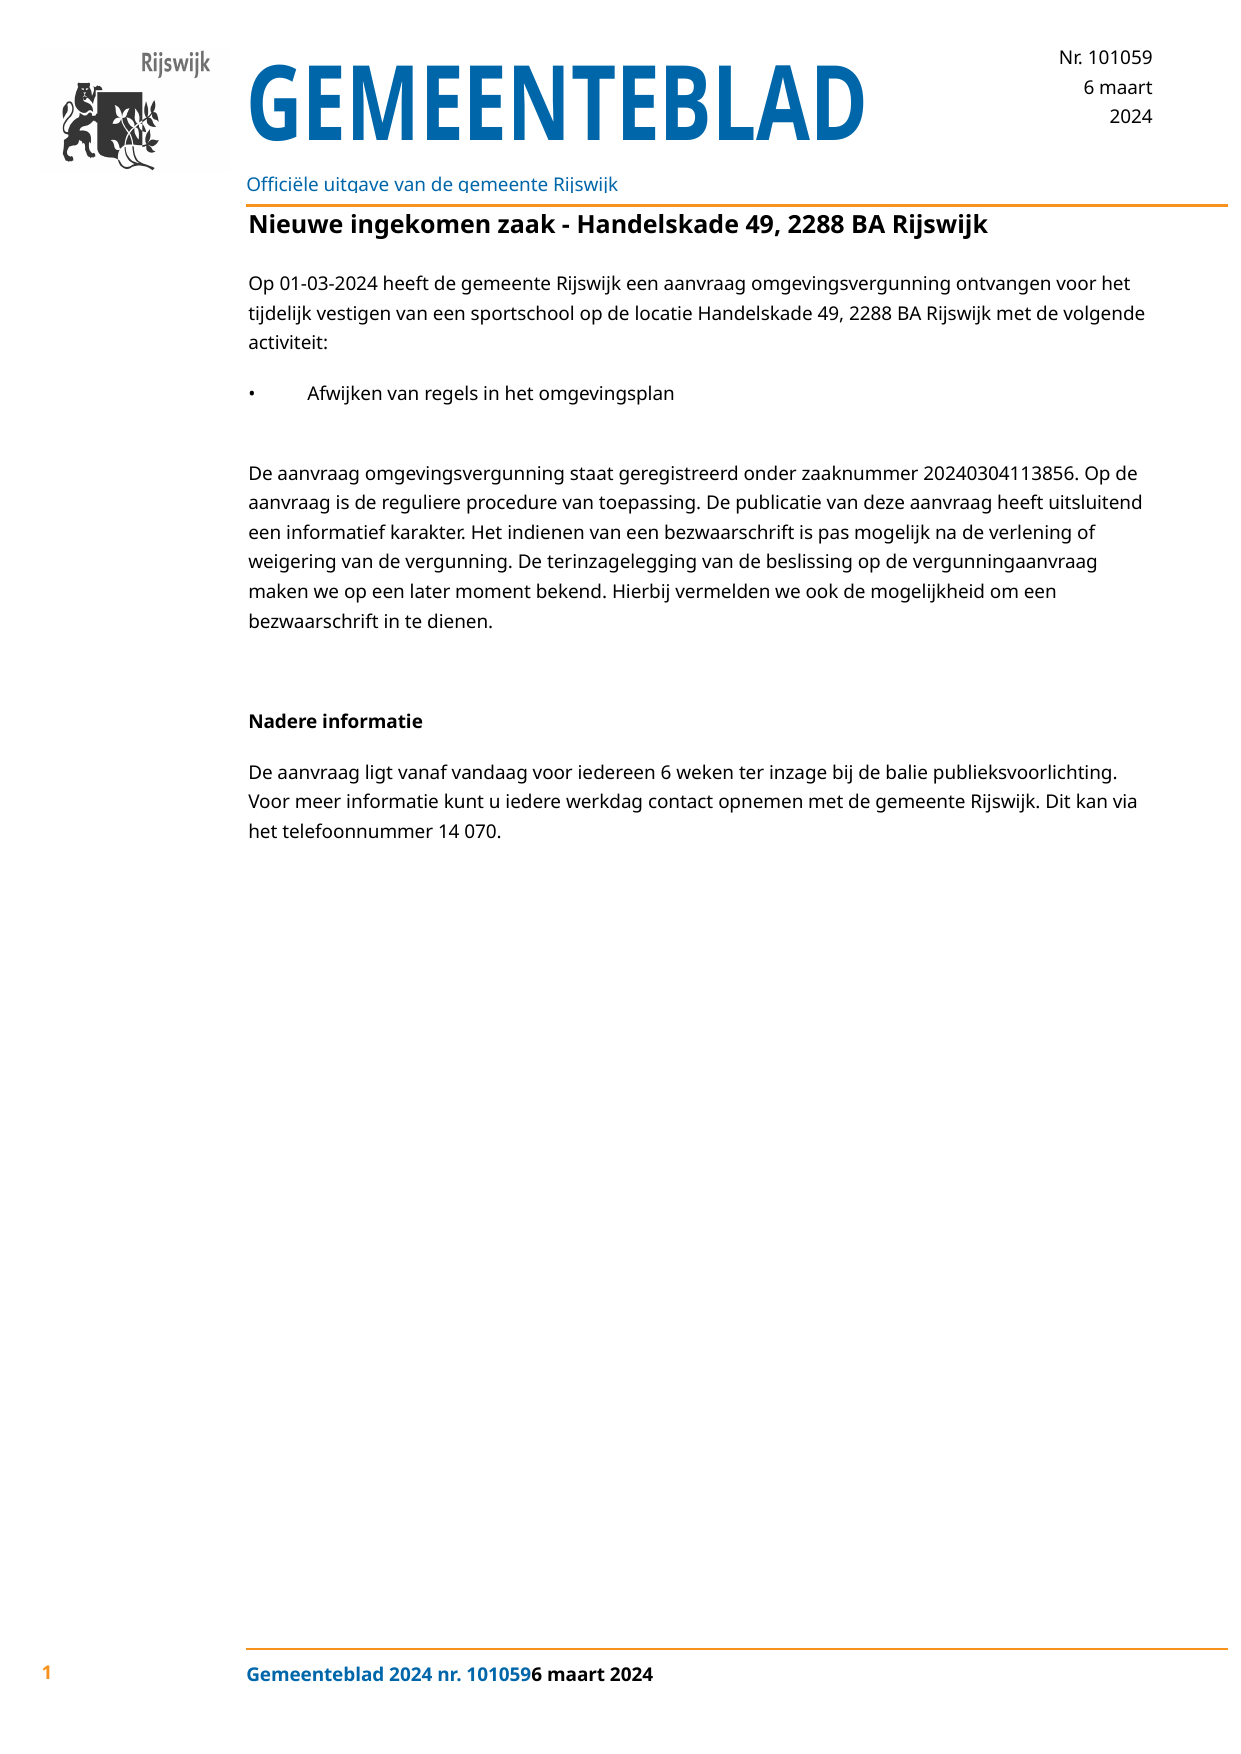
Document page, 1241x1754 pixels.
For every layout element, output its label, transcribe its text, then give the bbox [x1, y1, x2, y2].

picture [41, 47, 231, 172]
list Afwijken van regels in het omgevingsplan [248, 380, 1152, 406]
text De aanvraag omgevingsvergunning staat geregistreerd onder zaaknummer 20240304113856. Op de aanvraag is de reguliere procedure van toepassing. De publicatie van deze aanvraag heeft uitsluitend een informatief karakter. Het indienen van een bezwaarschrift is pas mogelijk na de verlening of weigering van de vergunning. De terinzagelegging van de beslissing op de vergunningaanvraag maken we op een later moment bekend. Hierbij vermelden we ook de mogelijkheid om een bezwaarschrift in te dienen. [248, 460, 1152, 633]
text Nadere informatie [248, 709, 1152, 734]
text Op 01-03-2024 heeft de gemeente Rijswijk een aanvraag omgevingsvergunning ontvangen voor het tijdelijk vestigen van een sportschool op de locatie Handelskade 49, 2288 BA Rijswijk met de volgende activiteit: [248, 270, 1152, 355]
text De aanvraag ligt vanaf vandaag voor iedereen 6 weken ter inzage bij de balie publieksvoorlichting. Voor meer informatie kunt u iedere werkdag contact opnemen met de gemeente Rijswijk. Dit kan via het telefoonnummer 14 070. [248, 759, 1152, 844]
text Nieuwe ingekomen zaak - Handelskade 49, 2288 BA Rijswijk [248, 207, 1152, 241]
